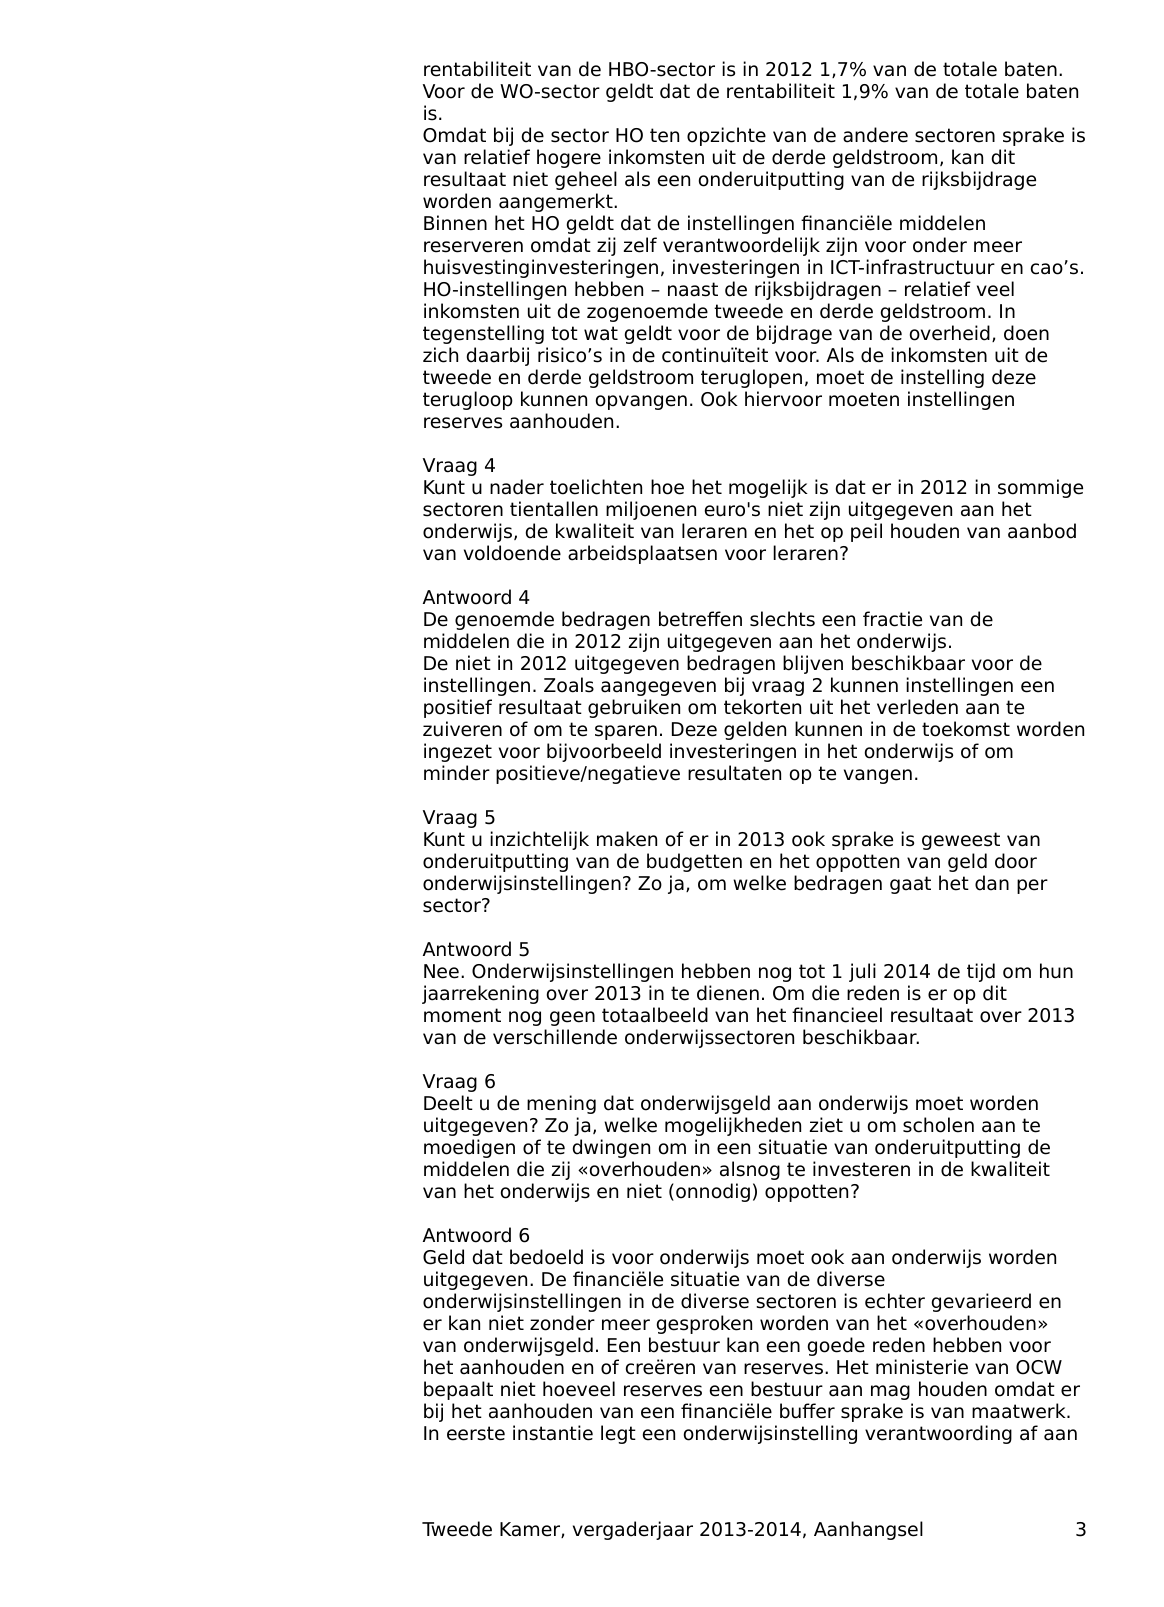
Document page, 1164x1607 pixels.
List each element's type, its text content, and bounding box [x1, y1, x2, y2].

text Deelt u de mening dat onderwijsgeld aan onderwijs moet worden uitgegeven? Zo ja, welke mogelijkheden ziet u om scholen aan te moedigen of te dwingen om in een situatie van onderuitputting de middelen die zij «overhouden» alsnog te investeren in de kwaliteit van het onderwijs en niet (onnodig) oppotten? [422, 1093, 1087, 1203]
text Geld dat bedoeld is voor onderwijs moet ook aan onderwijs worden uitgegeven. De financiële situatie van de diverse onderwijsinstellingen in de diverse sectoren is echter gevarieerd en er kan niet zonder meer gesproken worden van het «overhouden» van onderwijsgeld. Een bestuur kan een goede reden hebben voor het aanhouden en of creëren van reserves. Het ministerie van OCW bepaalt niet hoeveel reserves een bestuur aan mag houden omdat er bij het aanhouden van een financiële buffer sprake is van maatwerk. In eerste instantie legt een onderwijsinstelling verantwoording af aan [422, 1247, 1087, 1445]
text Binnen het HO geldt dat de instellingen financiële middelen reserveren omdat zij zelf verantwoordelijk zijn voor onder meer huisvestinginvesteringen, investeringen in ICT-infrastructuur en cao’s. [422, 213, 1087, 279]
text Antwoord 6 [422, 1225, 1087, 1247]
text De genoemde bedragen betreffen slechts een fractie van de middelen die in 2012 zijn uitgegeven aan het onderwijs. [422, 609, 1087, 653]
text HO-instellingen hebben – naast de rijksbijdragen – relatief veel inkomsten uit de zogenoemde tweede en derde geldstroom. In tegenstelling tot wat geldt voor de bijdrage van de overheid, doen zich daarbij risico’s in de continuïteit voor. Als de inkomsten uit de tweede en derde geldstroom teruglopen, moet de instelling deze terugloop kunnen opvangen. Ook hiervoor moeten instellingen reserves aanhouden. [422, 279, 1087, 433]
text Omdat bij de sector HO ten opzichte van de andere sectoren sprake is van relatief hogere inkomsten uit de derde geldstroom, kan dit resultaat niet geheel als een onderuitputting van de rijksbijdrage worden aangemerkt. [422, 125, 1087, 213]
text Vraag 5 [422, 807, 1087, 829]
text Kunt u nader toelichten hoe het mogelijk is dat er in 2012 in sommige sectoren tientallen miljoenen euro's niet zijn uitgegeven aan het onderwijs, de kwaliteit van leraren en het op peil houden van aanbod van voldoende arbeidsplaatsen voor leraren? [422, 477, 1087, 565]
text De niet in 2012 uitgegeven bedragen blijven beschikbaar voor de instellingen. Zoals aangegeven bij vraag 2 kunnen instellingen een positief resultaat gebruiken om tekorten uit het verleden aan te zuiveren of om te sparen. Deze gelden kunnen in de toekomst worden ingezet voor bijvoorbeeld investeringen in het onderwijs of om minder positieve/negatieve resultaten op te vangen. [422, 653, 1087, 785]
text Vraag 6 [422, 1071, 1087, 1093]
text Kunt u inzichtelijk maken of er in 2013 ook sprake is geweest van onderuitputting van de budgetten en het oppotten van geld door onderwijsinstellingen? Zo ja, om welke bedragen gaat het dan per sector? [422, 829, 1087, 917]
text Antwoord 4 [422, 587, 1087, 609]
text Antwoord 5 [422, 939, 1087, 961]
text rentabiliteit van de HBO-sector is in 2012 1,7% van de totale baten. Voor de WO-sector geldt dat de rentabiliteit 1,9% van de totale baten is. [422, 59, 1087, 125]
text Nee. Onderwijsinstellingen hebben nog tot 1 juli 2014 de tijd om hun jaarrekening over 2013 in te dienen. Om die reden is er op dit moment nog geen totaalbeeld van het financieel resultaat over 2013 van de verschillende onderwijssectoren beschikbaar. [422, 961, 1087, 1049]
text Vraag 4 [422, 455, 1087, 477]
